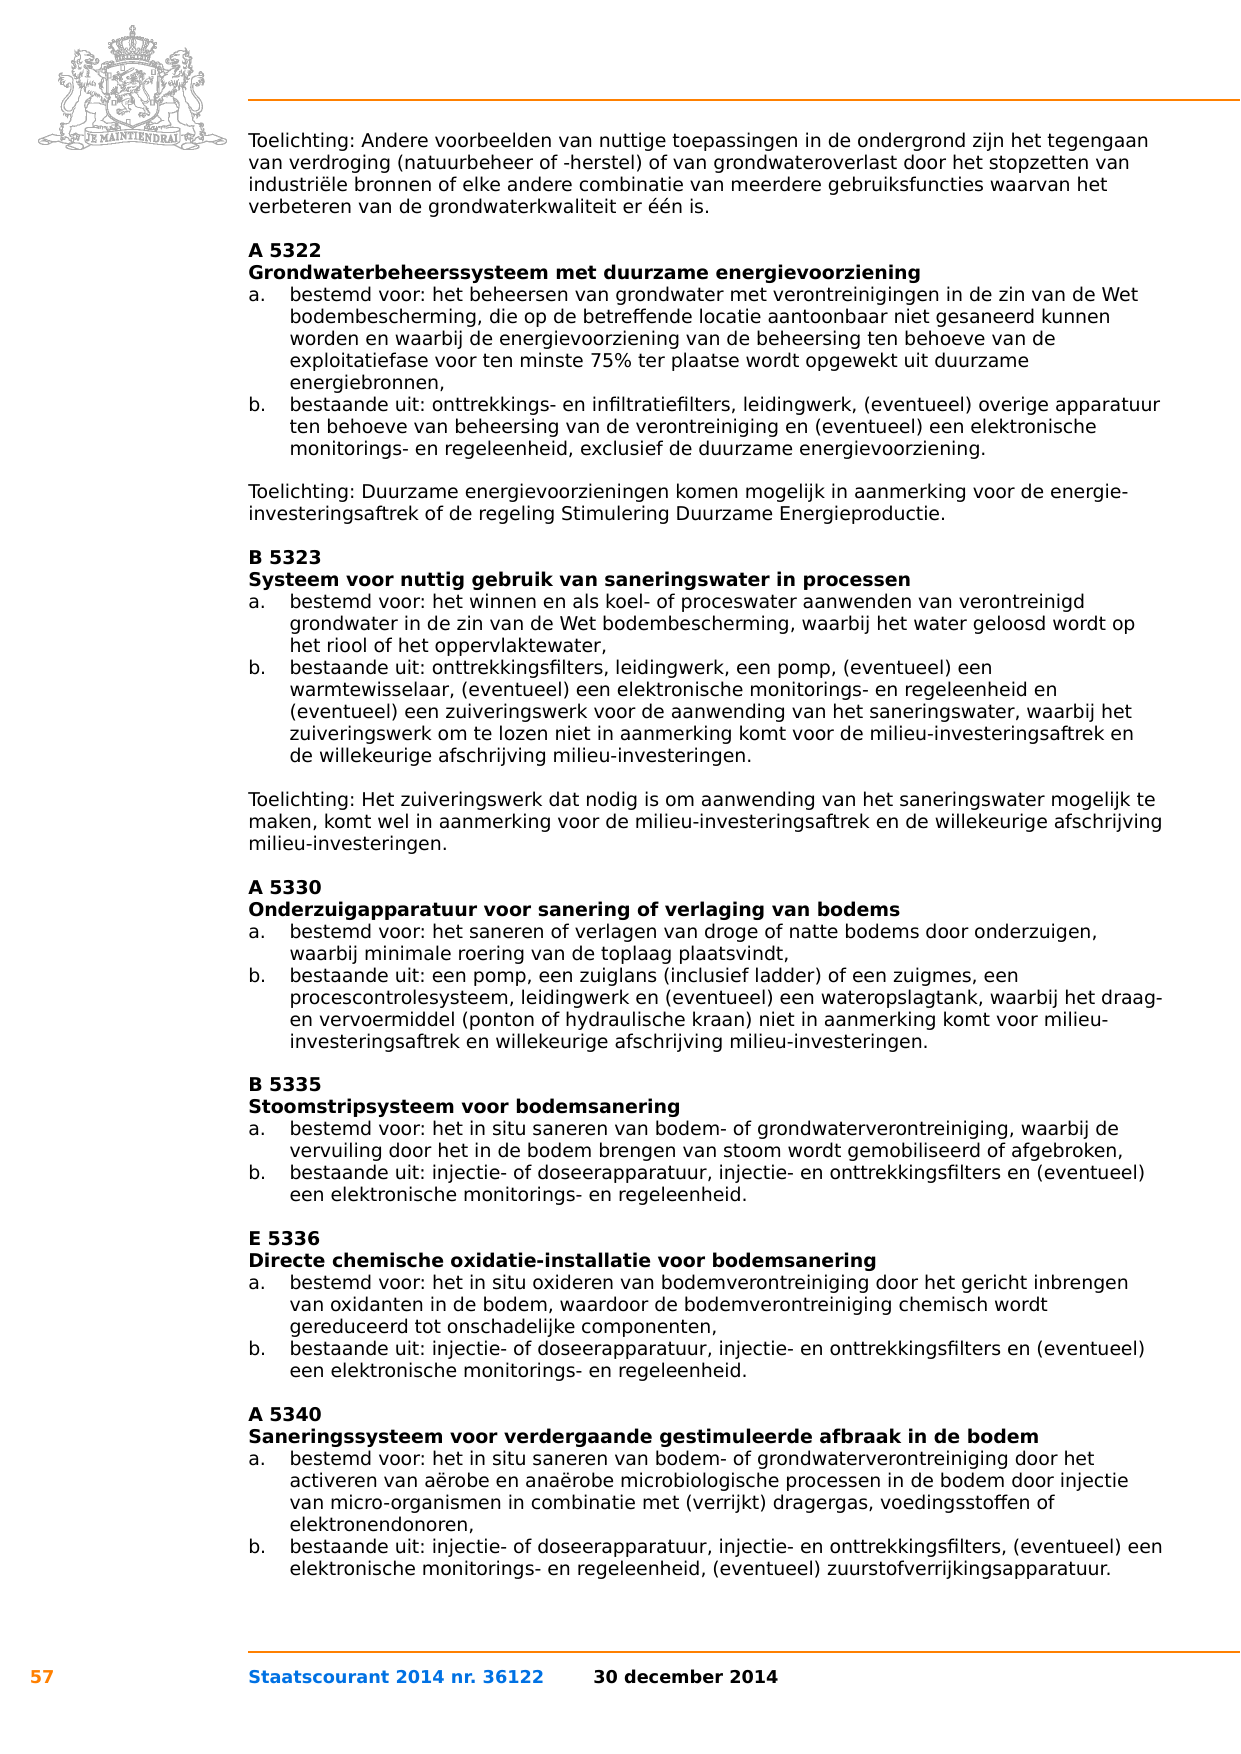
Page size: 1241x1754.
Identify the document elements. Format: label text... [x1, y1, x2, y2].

text A 5330 [248, 877, 1163, 899]
text b. bestaande uit: injectie- of doseerapparatuur, injectie- en onttrekkingsfilters, (eventueel) een elektronische monitorings- en regeleenheid, (eventueel) zuurstofverrijkingsapparatuur. [248, 1536, 1163, 1580]
text Onderzuigapparatuur voor sanering of verlaging van bodems [248, 899, 1163, 921]
text a. bestemd voor: het beheersen van grondwater met verontreinigingen in de zin van de Wet bodembescherming, die op de betreffende locatie aantoonbaar niet gesaneerd kunnen worden en waarbij de energievoorziening van de beheersing ten behoeve van de exploitatiefase voor ten minste 75% ter plaatse wordt opgewekt uit duurzame energiebronnen, [248, 284, 1163, 393]
text Stoomstripsysteem voor bodemsanering [248, 1096, 1163, 1118]
text Systeem voor nuttig gebruik van saneringswater in processen [248, 569, 1163, 591]
text b. bestaande uit: een pomp, een zuiglans (inclusief ladder) of een zuigmes, een procescontrolesysteem, leidingwerk en (eventueel) een wateropslagtank, waarbij het draag- en vervoermiddel (ponton of hydraulische kraan) niet in aanmerking komt voor milieu-investeringsaftrek en willekeurige afschrijving milieu-investeringen. [248, 964, 1163, 1052]
text a. bestemd voor: het in situ saneren van bodem- of grondwaterverontreiniging, waarbij de vervuiling door het in de bodem brengen van stoom wordt gemobiliseerd of afgebroken, [248, 1118, 1163, 1162]
text Toelichting: Duurzame energievoorzieningen komen mogelijk in aanmerking voor de energie-investeringsaftrek of de regeling Stimulering Duurzame Energieproductie. [248, 481, 1163, 525]
text E 5336 [248, 1228, 1163, 1250]
text b. bestaande uit: injectie- of doseerapparatuur, injectie- en onttrekkingsfilters en (eventueel) een elektronische monitorings- en regeleenheid. [248, 1338, 1163, 1382]
text a. bestemd voor: het saneren of verlagen van droge of natte bodems door onderzuigen, waarbij minimale roering van de toplaag plaatsvindt, [248, 921, 1163, 964]
text a. bestemd voor: het winnen en als koel- of proceswater aanwenden van verontreinigd grondwater in de zin van de Wet bodembescherming, waarbij het water geloosd wordt op het riool of het oppervlaktewater, [248, 591, 1163, 657]
text A 5322 [248, 240, 1163, 262]
text Toelichting: Andere voorbeelden van nuttige toepassingen in de ondergrond zijn het tegengaan van verdroging (natuurbeheer of -herstel) of van grondwateroverlast door het stopzetten van industriële bronnen of elke andere combinatie van meerdere gebruiksfuncties waarvan het verbeteren van de grondwaterkwaliteit er één is. [248, 130, 1163, 218]
text Saneringssysteem voor verdergaande gestimuleerde afbraak in de bodem [248, 1426, 1163, 1448]
picture [38, 25, 227, 150]
text Toelichting: Het zuiveringswerk dat nodig is om aanwending van het saneringswater mogelijk te maken, komt wel in aanmerking voor de milieu-investeringsaftrek en de willekeurige afschrijving milieu-investeringen. [248, 789, 1163, 855]
text b. bestaande uit: onttrekkingsfilters, leidingwerk, een pomp, (eventueel) een warmtewisselaar, (eventueel) een elektronische monitorings- en regeleenheid en (eventueel) een zuiveringswerk voor de aanwending van het saneringswater, waarbij het zuiveringswerk om te lozen niet in aanmerking komt voor de milieu-investeringsaftrek en de willekeurige afschrijving milieu-investeringen. [248, 657, 1163, 767]
text B 5335 [248, 1074, 1163, 1096]
text Directe chemische oxidatie-installatie voor bodemsanering [248, 1250, 1163, 1272]
text b. bestaande uit: onttrekkings- en infiltratiefilters, leidingwerk, (eventueel) overige apparatuur ten behoeve van beheersing van de verontreiniging en (eventueel) een elektronische monitorings- en regeleenheid, exclusief de duurzame energievoorziening. [248, 393, 1163, 459]
text a. bestemd voor: het in situ saneren van bodem- of grondwaterverontreiniging door het activeren van aërobe en anaërobe microbiologische processen in de bodem door injectie van micro-organismen in combinatie met (verrijkt) dragergas, voedingsstoffen of elektronendonoren, [248, 1448, 1163, 1536]
text b. bestaande uit: injectie- of doseerapparatuur, injectie- en onttrekkingsfilters en (eventueel) een elektronische monitorings- en regeleenheid. [248, 1162, 1163, 1206]
text A 5340 [248, 1404, 1163, 1426]
text Grondwaterbeheerssysteem met duurzame energievoorziening [248, 262, 1163, 284]
text a. bestemd voor: het in situ oxideren van bodemverontreiniging door het gericht inbrengen van oxidanten in de bodem, waardoor de bodemverontreiniging chemisch wordt gereduceerd tot onschadelijke componenten, [248, 1272, 1163, 1338]
text B 5323 [248, 547, 1163, 569]
